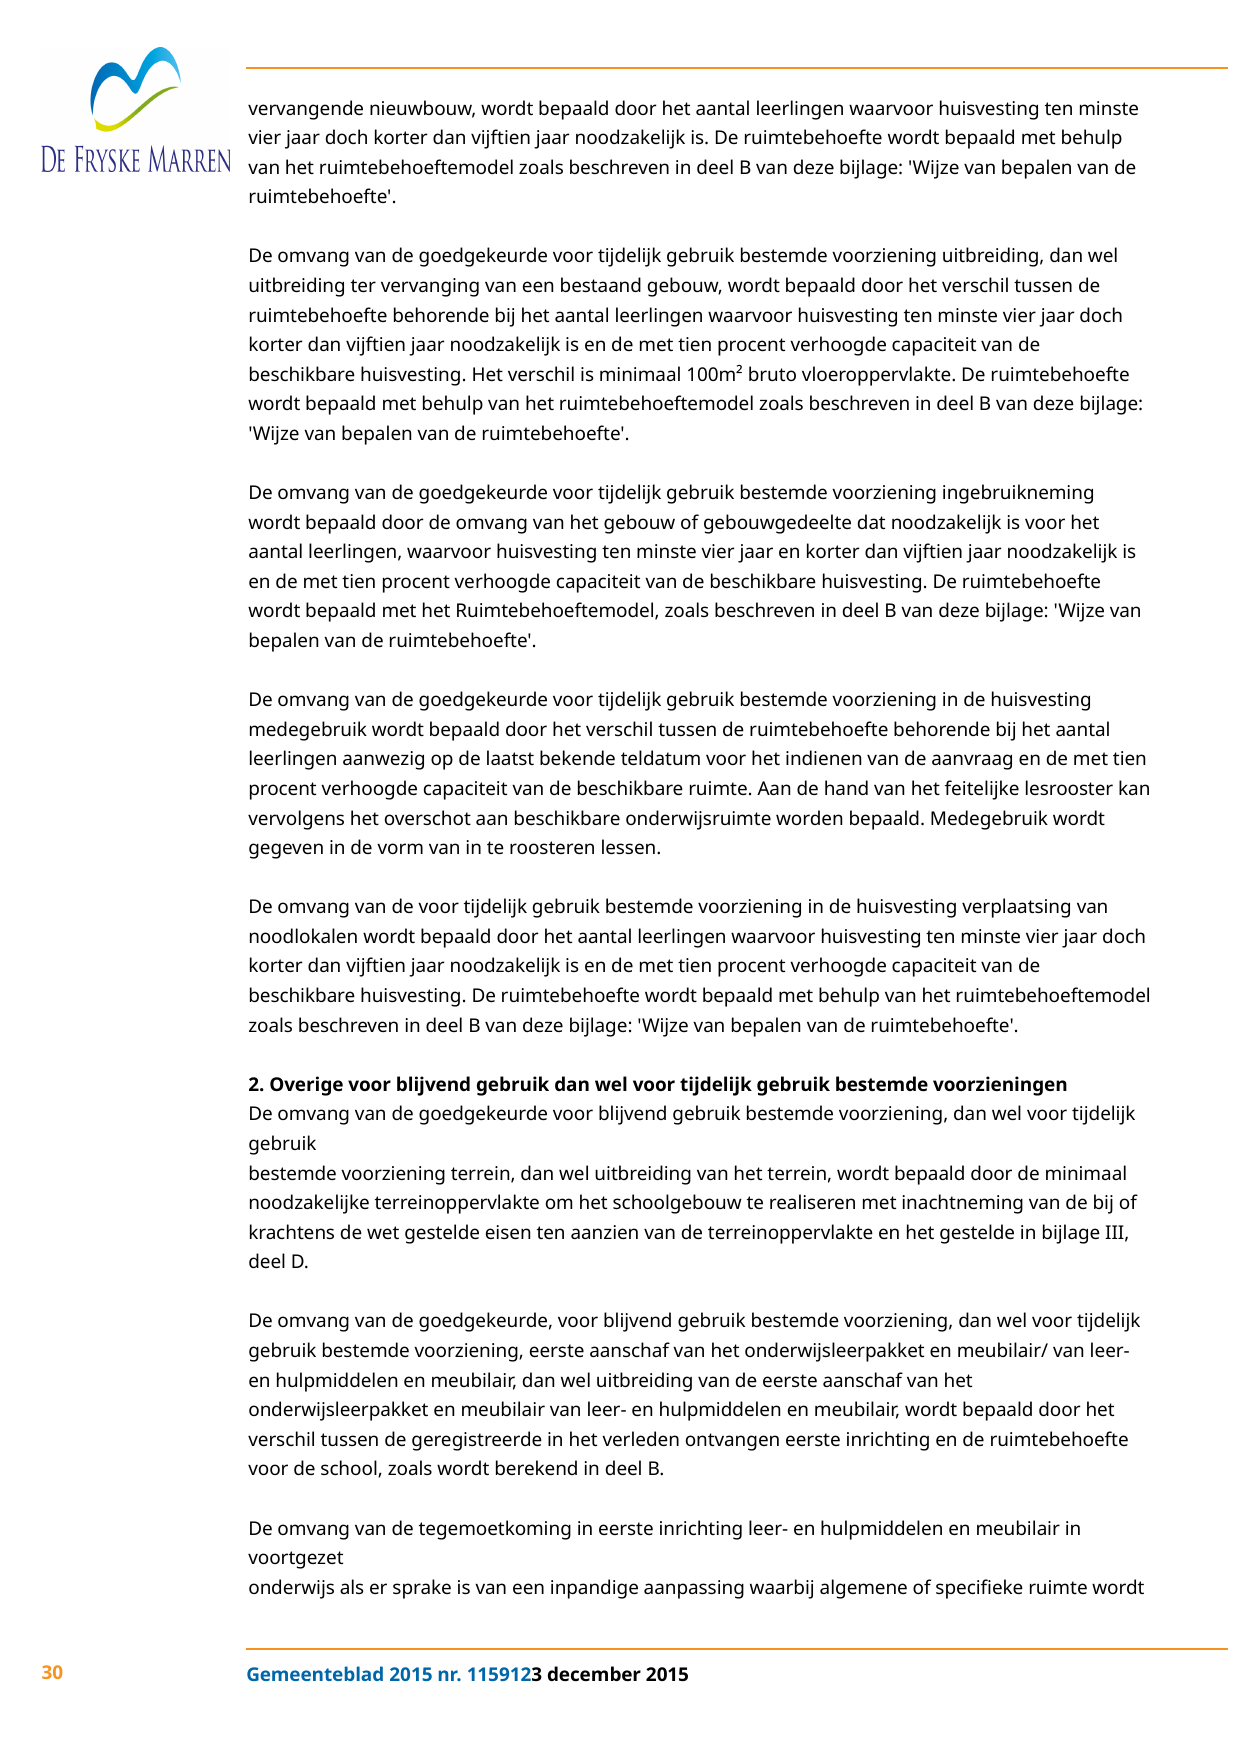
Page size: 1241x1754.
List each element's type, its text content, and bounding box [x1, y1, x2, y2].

text De omvang van de goedgekeurde voor tijdelijk gebruik bestemde voorziening ingebruikneming wordt bepaald door de omvang van het gebouw of gebouwgedeelte dat noodzakelijk is voor het aantal leerlingen, waarvoor huisvesting ten minste vier jaar en korter dan vijftien jaar noodzakelijk is en de met tien procent verhoogde capaciteit van de beschikbare huisvesting. De ruimtebehoefte wordt bepaald met het Ruimtebehoeftemodel, zoals beschreven in deel B van deze bijlage: 'Wijze van bepalen van de ruimtebehoefte'. [248, 479, 1152, 653]
text De omvang van de goedgekeurde, voor blijvend gebruik bestemde voorziening, dan wel voor tijdelijk gebruik bestemde voorziening, eerste aanschaf van het onderwijsleerpakket en meubilair/ van leer- en hulpmiddelen en meubilair, dan wel uitbreiding van de eerste aanschaf van het onderwijsleerpakket en meubilair van leer- en hulpmiddelen en meubilair, wordt bepaald door het verschil tussen de geregistreerde in het verleden ontvangen eerste inrichting en de ruimtebehoefte voor de school, zoals wordt berekend in deel B. [248, 1308, 1152, 1481]
text onderwijs als er sprake is van een inpandige aanpassing waarbij algemene of specifieke ruimte wordt [248, 1574, 1152, 1600]
text De omvang van de goedgekeurde voor tijdelijk gebruik bestemde voorziening in de huisvesting medegebruik wordt bepaald door het verschil tussen de ruimtebehoefte behorende bij het aantal leerlingen aanwezig op de laatst bekende teldatum voor het indienen van de aanvraag en de met tien procent verhoogde capaciteit van de beschikbare ruimte. Aan de hand van het feitelijke lesrooster kan vervolgens het overschot aan beschikbare onderwijsruimte worden bepaald. Medegebruik wordt gegeven in de vorm van in te roosteren lessen. [248, 686, 1152, 860]
text De omvang van de tegemoetkoming in eerste inrichting leer- en hulpmiddelen en meubilair in voortgezet [248, 1515, 1152, 1570]
text De omvang van de goedgekeurde voor blijvend gebruik bestemde voorziening, dan wel voor tijdelijk gebruik [248, 1101, 1152, 1156]
text 2. Overige voor blijvend gebruik dan wel voor tijdelijk gebruik bestemde voorzieningen [248, 1071, 1152, 1097]
picture [41, 47, 231, 172]
text vervangende nieuwbouw, wordt bepaald door het aantal leerlingen waarvoor huisvesting ten minste vier jaar doch korter dan vijftien jaar noodzakelijk is. De ruimtebehoefte wordt bepaald met behulp van het ruimtebehoeftemodel zoals beschreven in deel B van deze bijlage: 'Wijze van bepalen van de ruimtebehoefte'. [248, 95, 1152, 209]
text bestemde voorziening terrein, dan wel uitbreiding van het terrein, wordt bepaald door de minimaal noodzakelijke terreinoppervlakte om het schoolgebouw te realiseren met inachtneming van de bij of krachtens de wet gestelde eisen ten aanzien van de terreinoppervlakte en het gestelde in bijlage III, deel D. [248, 1160, 1152, 1274]
text De omvang van de voor tijdelijk gebruik bestemde voorziening in de huisvesting verplaatsing van noodlokalen wordt bepaald door het aantal leerlingen waarvoor huisvesting ten minste vier jaar doch korter dan vijftien jaar noodzakelijk is en de met tien procent verhoogde capaciteit van de beschikbare huisvesting. De ruimtebehoefte wordt bepaald met behulp van het ruimtebehoeftemodel zoals beschreven in deel B van deze bijlage: 'Wijze van bepalen van de ruimtebehoefte'. [248, 893, 1152, 1038]
text De omvang van de goedgekeurde voor tijdelijk gebruik bestemde voorziening uitbreiding, dan wel uitbreiding ter vervanging van een bestaand gebouw, wordt bepaald door het verschil tussen de ruimtebehoefte behorende bij het aantal leerlingen waarvoor huisvesting ten minste vier jaar doch korter dan vijftien jaar noodzakelijk is en de met tien procent verhoogde capaciteit van de beschikbare huisvesting. Het verschil is minimaal 100m² bruto vloeroppervlakte. De ruimtebehoefte wordt bepaald met behulp van het ruimtebehoeftemodel zoals beschreven in deel B van deze bijlage: 'Wijze van bepalen van de ruimtebehoefte'. [248, 243, 1152, 446]
